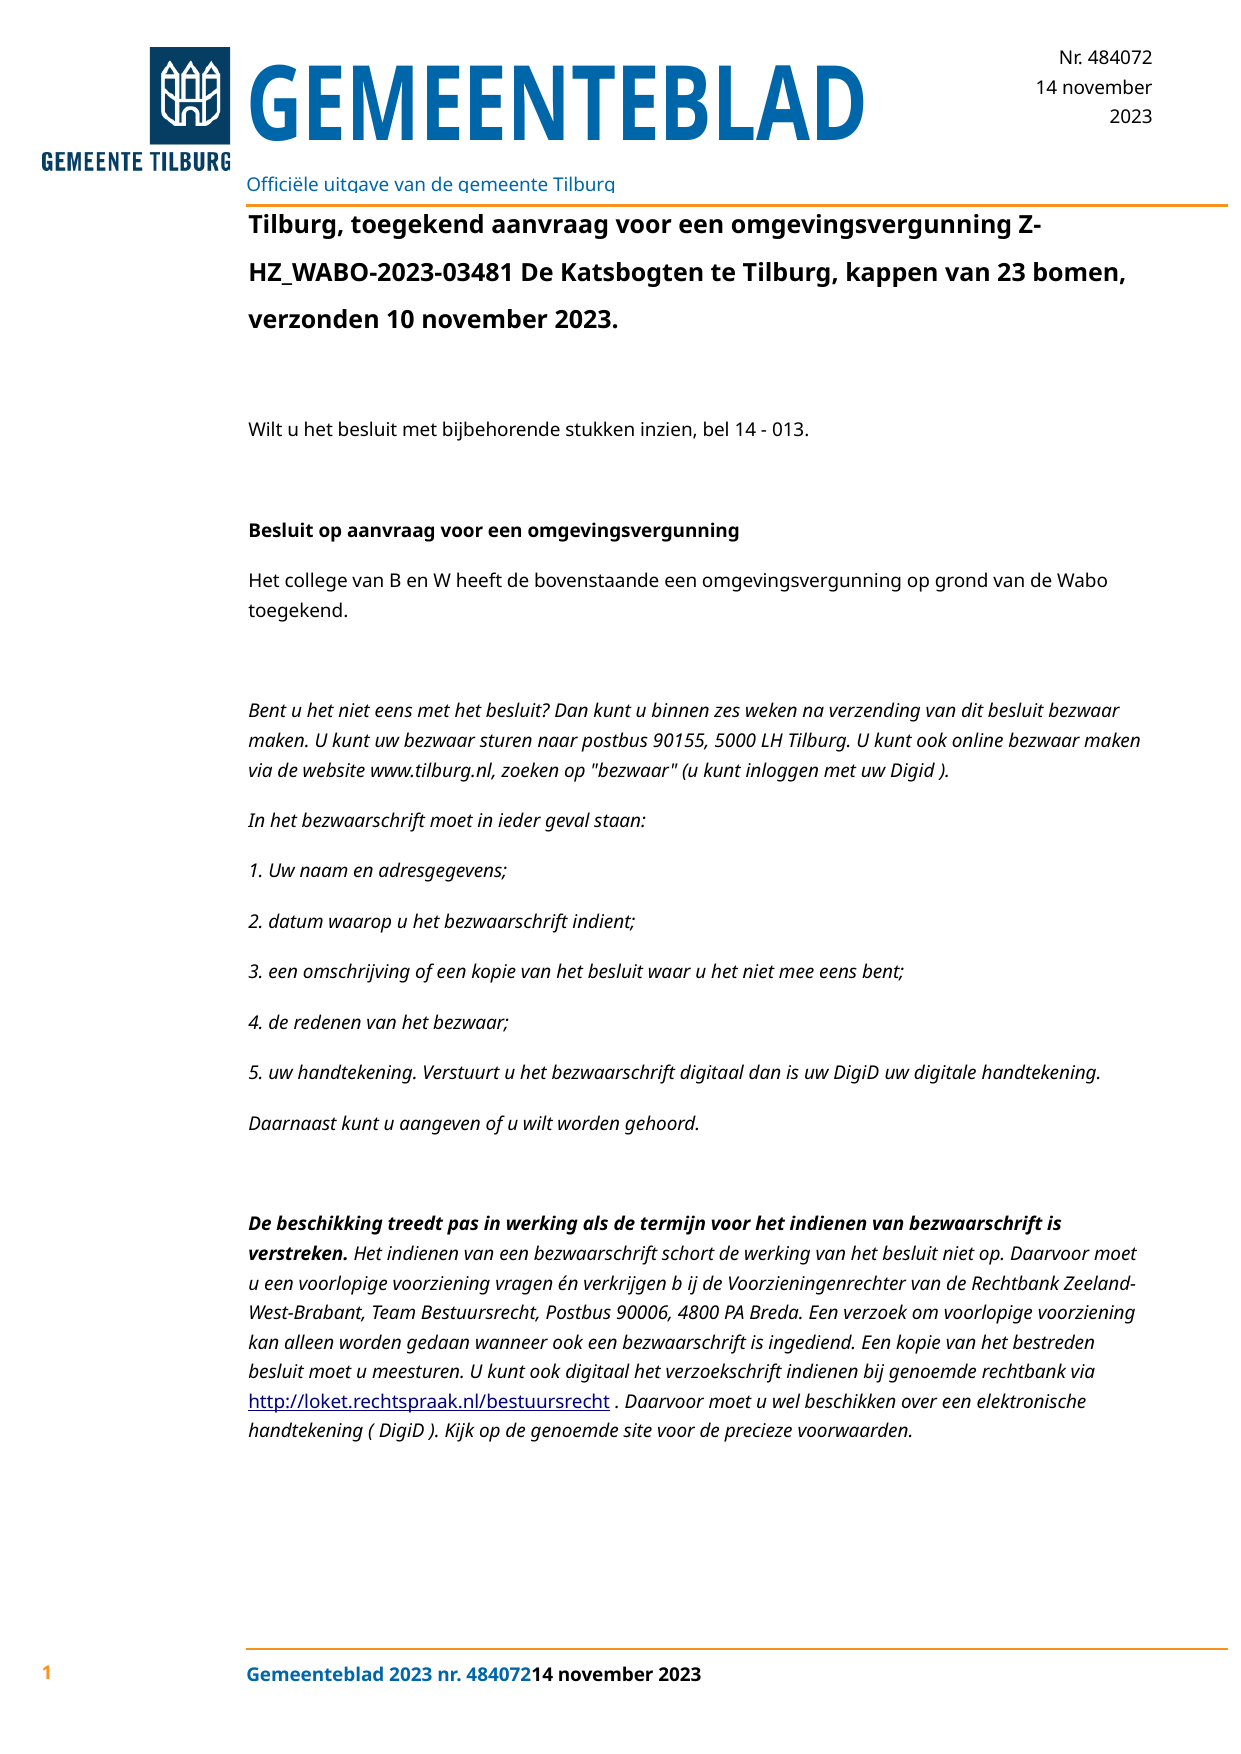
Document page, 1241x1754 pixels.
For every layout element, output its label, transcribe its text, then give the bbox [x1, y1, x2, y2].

text 1. Uw naam en adresgegevens; [248, 858, 1152, 883]
picture [41, 47, 231, 172]
text 5. uw handtekening. Verstuurt u het bezwaarschrift digitaal dan is uw DigiD uw digitale handtekening. [248, 1059, 1152, 1085]
text De beschikking treedt pas in werking als de termijn voor het indienen van bezwaarschrift is verstreken. Het indienen van een bezwaarschrift schort de werking van het besluit niet op. Daarvoor moet u een voorlopige voorziening vragen én verkrijgen b ij de Voorzieningenrechter van de Rechtbank Zeeland-West-Brabant, Team Bestuursrecht, Postbus 90006, 4800 PA Breda. Een verzoek om voorlopige voorziening kan alleen worden gedaan wanneer ook een bezwaarschrift is ingediend. Een kopie van het bestreden besluit moet u meesturen. U kunt ook digitaal het verzoekschrift indienen bij genoemde rechtbank via http://loket.rechtspraak.nl/bestuursrecht . Daarvoor moet u wel beschikken over een elektronische handtekening ( DigiD ). Kijk op de genoemde site voor de precieze voorwaarden. [248, 1211, 1152, 1443]
text Tilburg, toegekend aanvraag voor een omgevingsvergunning Z-HZ_WABO-2023-03481 De Katsbogten te Tilburg, kappen van 23 bomen, verzonden 10 november 2023. [248, 207, 1152, 336]
text Bent u het niet eens met het besluit? Dan kunt u binnen zes weken na verzending van dit besluit bezwaar maken. U kunt uw bezwaar sturen naar postbus 90155, 5000 LH Tilburg. U kunt ook online bezwaar maken via de website www.tilburg.nl, zoeken op "bezwaar" (u kunt inloggen met uw Digid ). [248, 698, 1152, 782]
text 3. een omschrijving of een kopie van het besluit waar u het niet mee eens bent; [248, 958, 1152, 984]
text 4. de redenen van het bezwaar; [248, 1009, 1152, 1034]
text In het bezwaarschrift moet in ieder geval staan: [248, 807, 1152, 833]
text Het college van B en W heeft de bovenstaande een omgevingsvergunning op grond van de Wabo toegekend. [248, 567, 1152, 622]
text Daarnaast kunt u aangeven of u wilt worden gehoord. [248, 1110, 1152, 1135]
text 2. datum waarop u het bezwaarschrift indient; [248, 908, 1152, 934]
text Wilt u het besluit met bijbehorende stukken inzien, bel 14 - 013. [248, 416, 1152, 442]
text Besluit op aanvraag voor een omgevingsvergunning [248, 517, 1152, 542]
